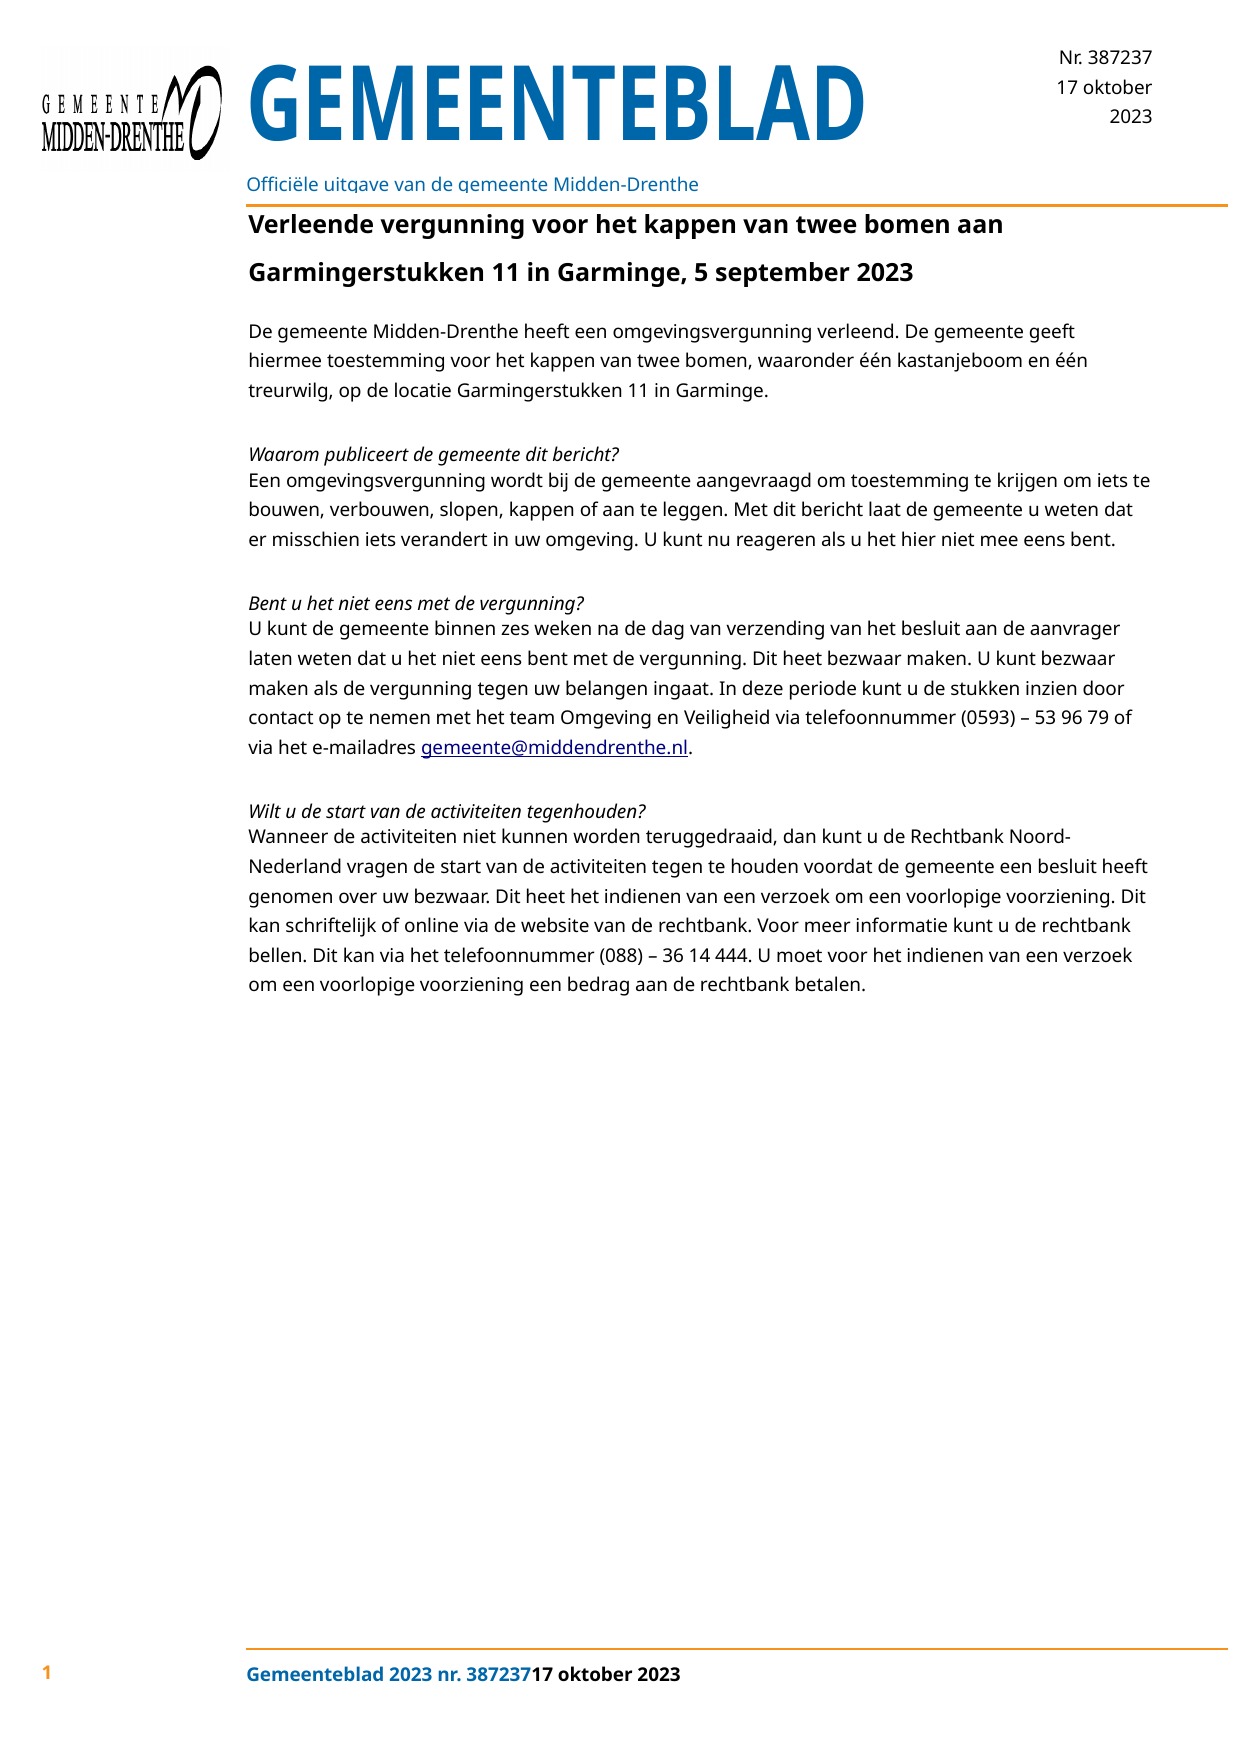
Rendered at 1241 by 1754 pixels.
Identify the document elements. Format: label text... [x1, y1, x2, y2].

text Een omgevingsvergunning wordt bij de gemeente aangevraagd om toestemming te krijgen om iets te bouwen, verbouwen, slopen, kappen of aan te leggen. Met dit bericht laat de gemeente u weten dat er misschien iets verandert in uw omgeving. U kunt nu reageren als u het hier niet mee eens bent. [248, 467, 1152, 552]
text De gemeente Midden-Drenthe heeft een omgevingsvergunning verleend. De gemeente geeft hiermee toestemming voor het kappen van twee bomen, waaronder één kastanjeboom en één treurwilg, op de locatie Garmingerstukken 11 in Garminge. [248, 318, 1152, 403]
text Bent u het niet eens met de vergunning? [248, 590, 1152, 616]
picture [41, 47, 231, 172]
text Verleende vergunning voor het kappen van twee bomen aan Garmingerstukken 11 in Garminge, 5 september 2023 [248, 207, 1152, 288]
text Waarom publiceert de gemeente dit bericht? [248, 441, 1152, 467]
text Wilt u de start van de activiteiten tegenhouden? [248, 798, 1152, 824]
text Wanneer de activiteiten niet kunnen worden teruggedraaid, dan kunt u de Rechtbank Noord-Nederland vragen de start van de activiteiten tegen te houden voordat de gemeente een besluit heeft genomen over uw bezwaar. Dit heet het indienen van een verzoek om een voorlopige voorziening. Dit kan schriftelijk of online via de website van de rechtbank. Voor meer informatie kunt u de rechtbank bellen. Dit kan via het telefoonnummer (088) – 36 14 444. U moet voor het indienen van een verzoek om een voorlopige voorziening een bedrag aan de rechtbank betalen. [248, 824, 1152, 997]
text U kunt de gemeente binnen zes weken na de dag van verzending van het besluit aan de aanvrager laten weten dat u het niet eens bent met de vergunning. Dit heet bezwaar maken. U kunt bezwaar maken als de vergunning tegen uw belangen ingaat. In deze periode kunt u de stukken inzien door contact op te nemen met het team Omgeving en Veiligheid via telefoonnummer (0593) – 53 96 79 of via het e-mailadres gemeente@middendrenthe.nl. [248, 616, 1152, 760]
